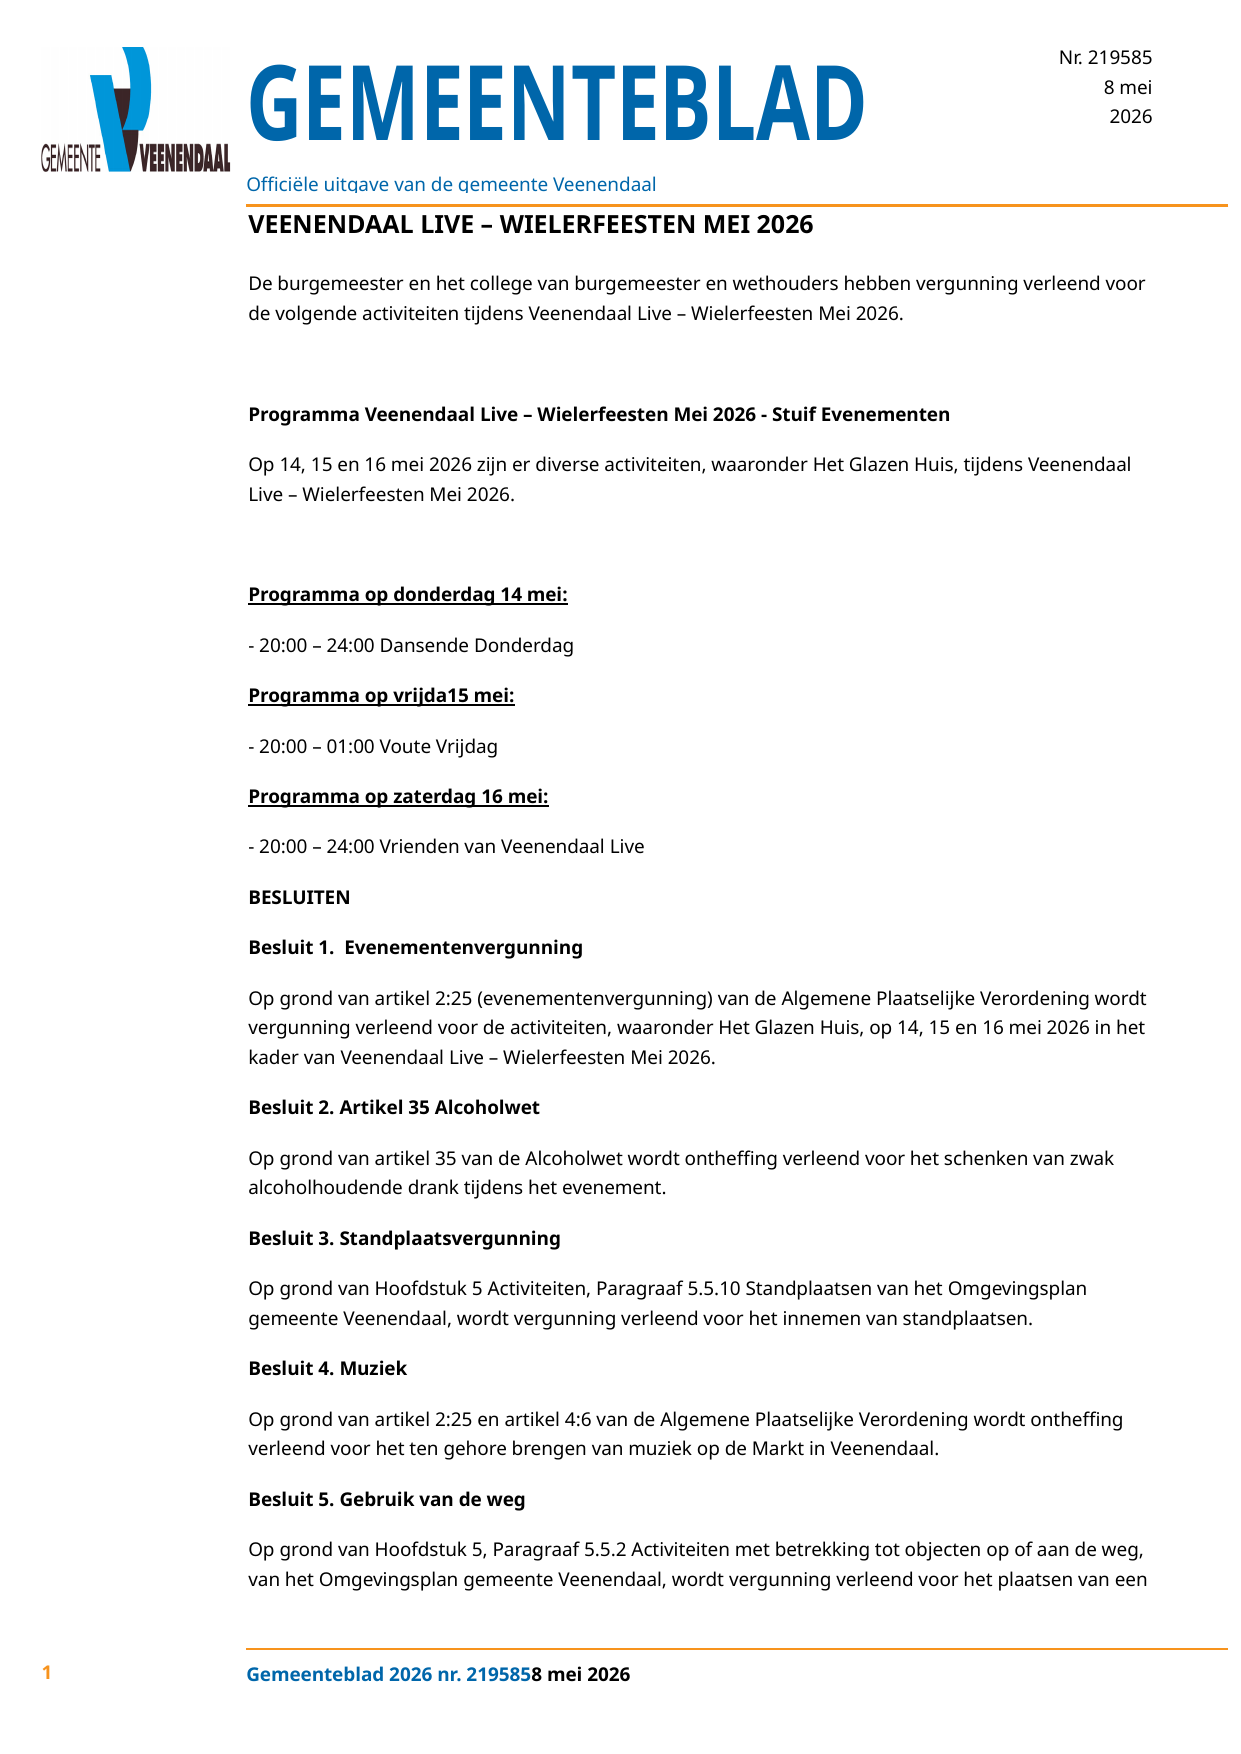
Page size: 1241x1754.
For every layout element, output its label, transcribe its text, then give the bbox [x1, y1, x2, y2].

text Besluit 2. Artikel 35 Alcoholwet [248, 1094, 1152, 1120]
text Op 14, 15 en 16 mei 2026 zijn er diverse activiteiten, waaronder Het Glazen Huis, tijdens Veenendaal Live – Wielerfeesten Mei 2026. [248, 451, 1152, 506]
text - 20:00 – 24:00 Dansende Donderdag [248, 632, 1152, 658]
text Programma op zaterdag 16 mei: [248, 783, 1152, 809]
text Programma Veenendaal Live – Wielerfeesten Mei 2026 - Stuif Evenementen [248, 401, 1152, 426]
text - 20:00 – 01:00 Voute Vrijdag [248, 733, 1152, 758]
text Besluit 3. Standplaatsvergunning [248, 1225, 1152, 1251]
text Besluit 1. Evenementenvergunning [248, 934, 1152, 960]
text Op grond van Hoofdstuk 5, Paragraaf 5.5.2 Activiteiten met betrekking tot objecten op of aan de weg, van het Omgevingsplan gemeente Veenendaal, wordt vergunning verleend voor het plaatsen van een [248, 1536, 1152, 1591]
text Op grond van artikel 35 van de Alcoholwet wordt ontheffing verleend voor het schenken van zwak alcoholhoudende drank tijdens het evenement. [248, 1145, 1152, 1200]
picture [41, 47, 130, 172]
text Op grond van artikel 2:25 (evenementenvergunning) van de Algemene Plaatselijke Verordening wordt vergunning verleend voor de activiteiten, waaronder Het Glazen Huis, op 14, 15 en 16 mei 2026 in het kader van Veenendaal Live – Wielerfeesten Mei 2026. [248, 985, 1152, 1070]
text Programma op vrijda15 mei: [248, 682, 1152, 708]
picture [123, 47, 231, 172]
text Op grond van Hoofdstuk 5 Activiteiten, Paragraaf 5.5.10 Standplaatsen van het Omgevingsplan gemeente Veenendaal, wordt vergunning verleend voor het innemen van standplaatsen. [248, 1275, 1152, 1331]
text Besluit 5. Gebruik van de weg [248, 1486, 1152, 1511]
text Op grond van artikel 2:25 en artikel 4:6 van de Algemene Plaatselijke Verordening wordt ontheffing verleend voor het ten gehore brengen van muziek op de Markt in Veenendaal. [248, 1406, 1152, 1461]
text BESLUITEN [248, 884, 1152, 910]
text Programma op donderdag 14 mei: [248, 582, 1152, 607]
text De burgemeester en het college van burgemeester en wethouders hebben vergunning verleend voor de volgende activiteiten tijdens Veenendaal Live – Wielerfeesten Mei 2026. [248, 270, 1152, 326]
text VEENENDAAL LIVE – WIELERFEESTEN MEI 2026 [248, 207, 1152, 241]
text Besluit 4. Muziek [248, 1355, 1152, 1381]
text - 20:00 – 24:00 Vrienden van Veenendaal Live [248, 834, 1152, 859]
